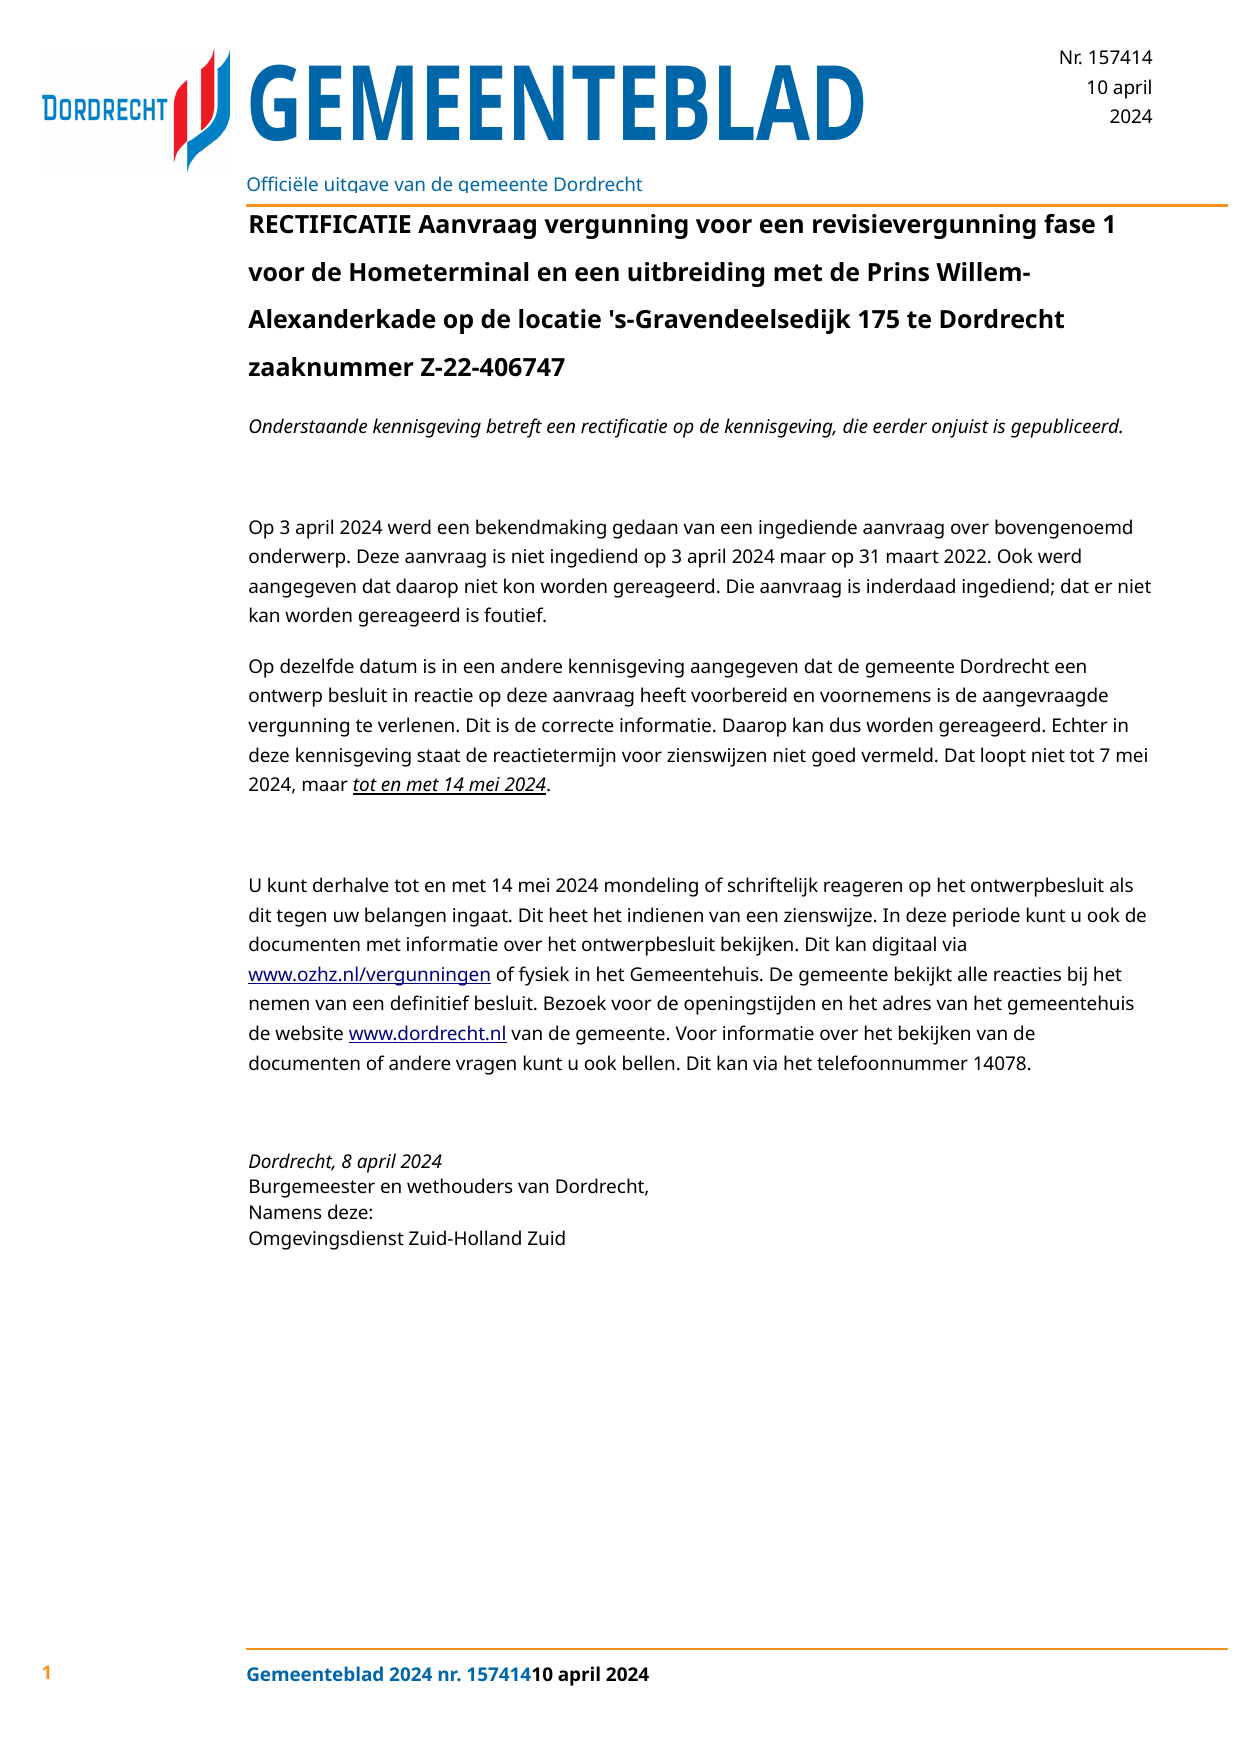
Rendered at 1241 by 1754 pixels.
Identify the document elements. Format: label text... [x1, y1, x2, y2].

text Omgevingsdienst Zuid-Holland Zuid [248, 1225, 1152, 1251]
picture [41, 47, 231, 172]
text Namens deze: [248, 1199, 1152, 1225]
text Op 3 april 2024 werd een bekendmaking gedaan van een ingediende aanvraag over bovengenoemd onderwerp. Deze aanvraag is niet ingediend op 3 april 2024 maar op 31 maart 2022. Ook werd aangegeven dat daarop niet kon worden gereageerd. Die aanvraag is inderdaad ingediend; dat er niet kan worden gereageerd is foutief. [248, 514, 1152, 628]
text Burgemeester en wethouders van Dordrecht, [248, 1174, 1152, 1199]
text U kunt derhalve tot en met 14 mei 2024 mondeling of schriftelijk reageren op het ontwerpbesluit als dit tegen uw belangen ingaat. Dit heet het indienen van een zienswijze. In deze periode kunt u ook de documenten met informatie over het ontwerpbesluit bekijken. Dit kan digitaal via www.ozhz.nl/vergunningen of fysiek in het Gemeentehuis. De gemeente bekijkt alle reacties bij het nemen van een definitief besluit. Bezoek voor de openingstijden en het adres van het gemeentehuis de website www.dordrecht.nl van de gemeente. Voor informatie over het bekijken van de documenten of andere vragen kunt u ook bellen. Dit kan via het telefoonnummer 14078. [248, 872, 1152, 1076]
text Op dezelfde datum is in een andere kennisgeving aangegeven dat de gemeente Dordrecht een ontwerp besluit in reactie op deze aanvraag heeft voorbereid en voornemens is de aangevraagde vergunning te verlenen. Dit is de correcte informatie. Daarop kan dus worden gereageerd. Echter in deze kennisgeving staat de reactietermijn voor zienswijzen niet goed vermeld. Dat loopt niet tot 7 mei 2024, maar tot en met 14 mei 2024. [248, 653, 1152, 797]
text Dordrecht, 8 april 2024 [248, 1148, 1152, 1174]
text RECTIFICATIE Aanvraag vergunning voor een revisievergunning fase 1 voor de Hometerminal en een uitbreiding met de Prins Willem-Alexanderkade op de locatie 's-Gravendeelsedijk 175 te Dordrecht zaaknummer Z-22-406747 [248, 207, 1152, 384]
text Onderstaande kennisgeving betreft een rectificatie op de kennisgeving, die eerder onjuist is gepubliceerd. [248, 413, 1152, 439]
